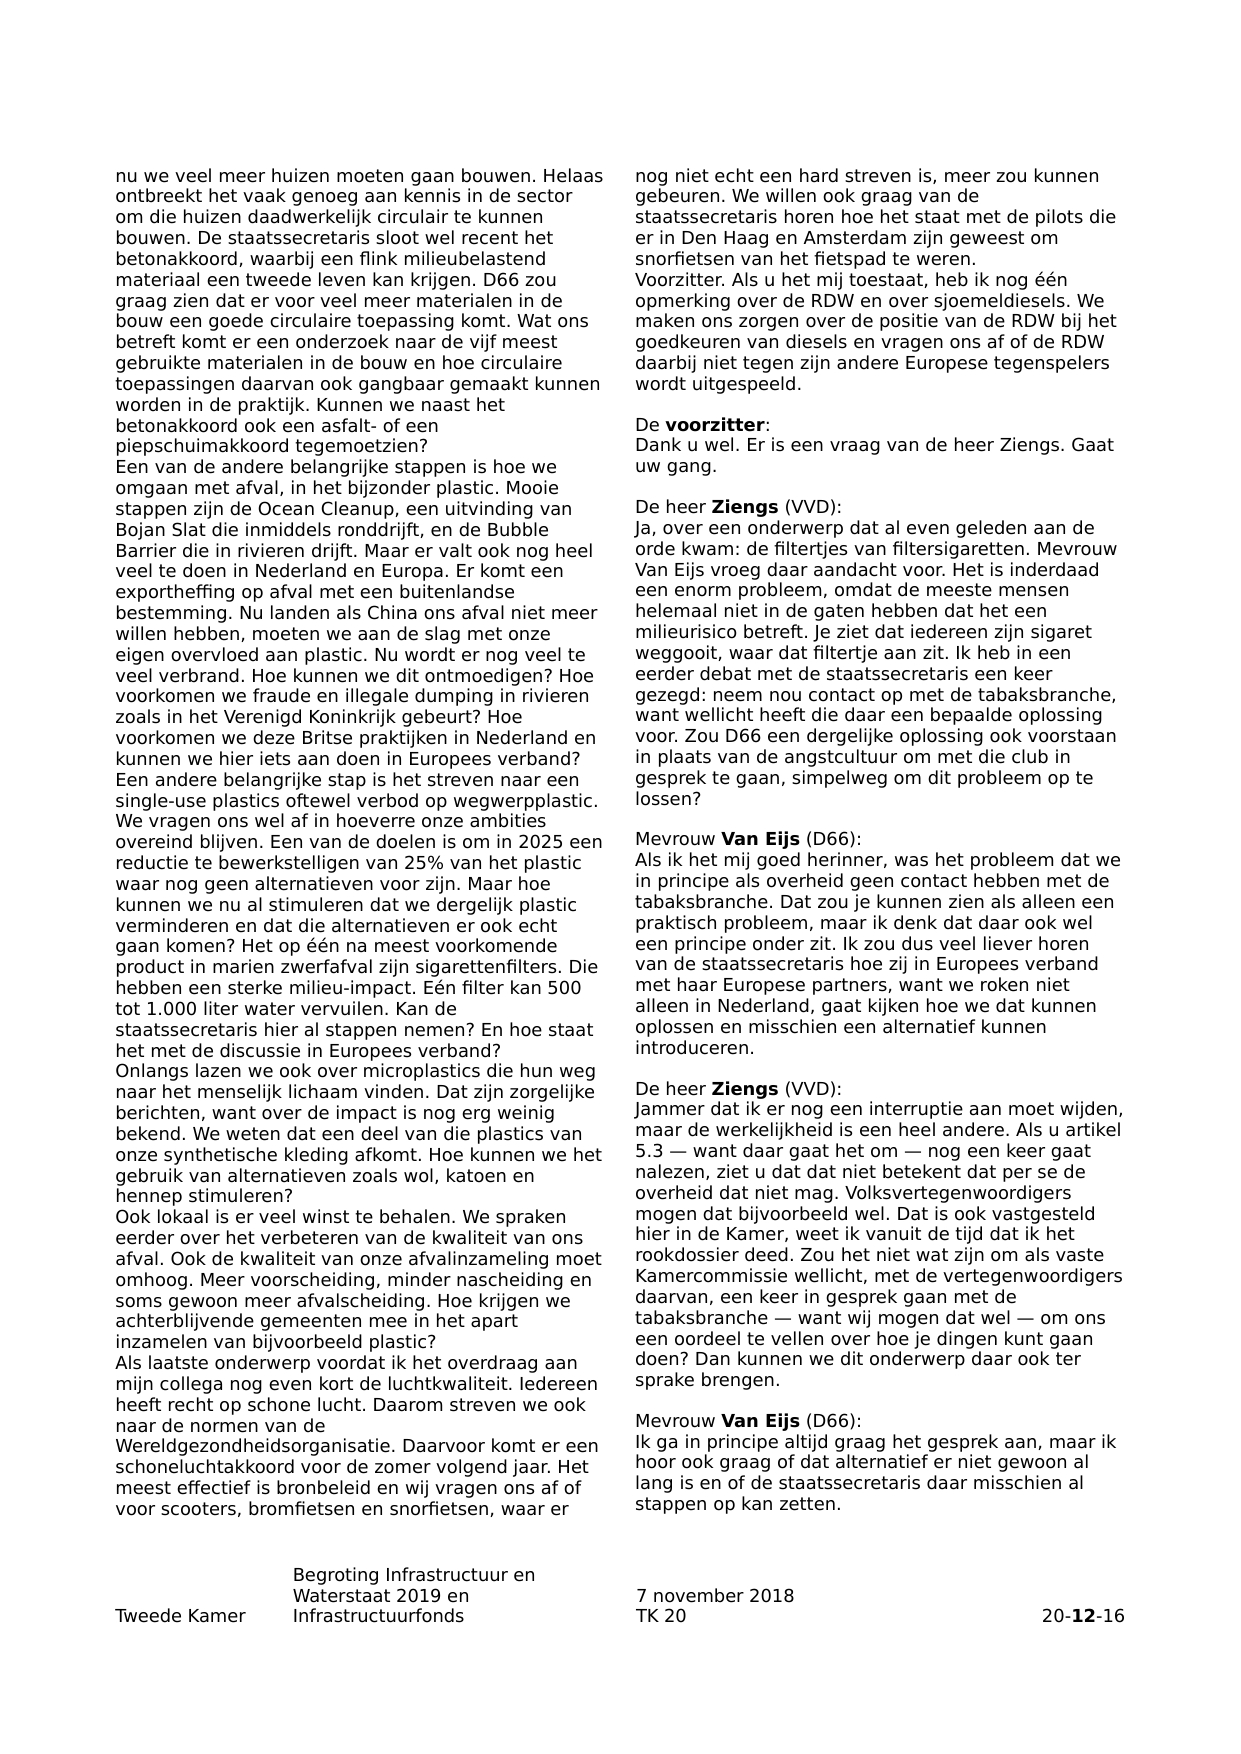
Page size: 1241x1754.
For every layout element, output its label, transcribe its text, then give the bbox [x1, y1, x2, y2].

text Als laatste onderwerp voordat ik het overdraag aan mijn collega nog even kort de luchtkwaliteit. Iedereen heeft recht op schone lucht. Daarom streven we ook naar de normen van de Wereldgezondheidsorganisatie. Daarvoor komt er een schoneluchtakkoord voor de zomer volgend jaar. Het meest effectief is bronbeleid en wij vragen ons af of voor scooters, bromfietsen en snorfietsen, waar er [115, 1353, 605, 1519]
text Voorzitter. Als u het mij toestaat, heb ik nog één opmerking over de RDW en over sjoemeldiesels. We maken ons zorgen over de positie van de RDW bij het goedkeuren van diesels en vragen ons af of de RDW daarbij niet tegen zijn andere Europese tegenspelers wordt uitgespeeld. [635, 269, 1125, 394]
text Jammer dat ik er nog een interruptie aan moet wijden, maar de werkelijkheid is een heel andere. Als u artikel 5.3 — want daar gaat het om — nog een keer gaat nalezen, ziet u dat dat niet betekent dat per se de overheid dat niet mag. Volksvertegenwoordigers mogen dat bijvoorbeeld wel. Dat is ook vastgesteld hier in de Kamer, weet ik vanuit de tijd dat ik het rookdossier deed. Zou het niet wat zijn om als vaste Kamercommissie wellicht, met de vertegenwoordigers daarvan, een keer in gesprek gaan met de tabaksbranche — want wij mogen dat wel — om ons een oordeel te vellen over hoe je dingen kunt gaan doen? Dan kunnen we dit onderwerp daar ook ter sprake brengen. [635, 1099, 1125, 1391]
text Ja, over een onderwerp dat al even geleden aan de orde kwam: de filtertjes van filtersigaretten. Mevrouw Van Eijs vroeg daar aandacht voor. Het is inderdaad een enorm probleem, omdat de meeste mensen helemaal niet in de gaten hebben dat het een milieurisico betreft. Je ziet dat iedereen zijn sigaret weggooit, waar dat filtertje aan zit. Ik heb in een eerder debat met de staatssecretaris een keer gezegd: neem nou contact op met de tabaksbranche, want wellicht heeft die daar een bepaalde oplossing voor. Zou D66 een dergelijke oplossing ook voorstaan in plaats van de angstcultuur om met die club in gesprek te gaan, simpelweg om dit probleem op te lossen? [635, 518, 1125, 809]
text Dank u wel. Er is een vraag van de heer Ziengs. Gaat uw gang. [635, 435, 1125, 477]
text Als ik het mij goed herinner, was het probleem dat we in principe als overheid geen contact hebben met de tabaksbranche. Dat zou je kunnen zien als alleen een praktisch probleem, maar ik denk dat daar ook wel een principe onder zit. Ik zou dus veel liever horen van de staatssecretaris hoe zij in Europees verband met haar Europese partners, want we roken niet alleen in Nederland, gaat kijken hoe we dat kunnen oplossen en misschien een alternatief kunnen introduceren. [635, 850, 1125, 1058]
text Ook lokaal is er veel winst te behalen. We spraken eerder over het verbeteren van de kwaliteit van ons afval. Ook de kwaliteit van onze afvalinzameling moet omhoog. Meer voorscheiding, minder nascheiding en soms gewoon meer afvalscheiding. Hoe krijgen we achterblijvende gemeenten mee in het apart inzamelen van bijvoorbeeld plastic? [115, 1207, 605, 1353]
text Mevrouw Van Eijs (D66): [635, 1411, 1125, 1431]
text Ik ga in principe altijd graag het gesprek aan, maar ik hoor ook graag of dat alternatief er niet gewoon al lang is en of de staatssecretaris daar misschien al stappen op kan zetten. [635, 1431, 1125, 1515]
text Mevrouw Van Eijs (D66): [635, 829, 1125, 850]
text De heer Ziengs (VVD): [635, 497, 1125, 518]
text nog niet echt een hard streven is, meer zou kunnen gebeuren. We willen ook graag van de staatssecretaris horen hoe het staat met de pilots die er in Den Haag en Amsterdam zijn geweest om snorfietsen van het fietspad te weren. [635, 165, 1125, 269]
text De heer Ziengs (VVD): [635, 1078, 1125, 1099]
text De voorzitter: [635, 414, 1125, 435]
text nu we veel meer huizen moeten gaan bouwen. Helaas ontbreekt het vaak genoeg aan kennis in de sector om die huizen daadwerkelijk circulair te kunnen bouwen. De staatssecretaris sloot wel recent het betonakkoord, waarbij een flink milieubelastend materiaal een tweede leven kan krijgen. D66 zou graag zien dat er voor veel meer materialen in de bouw een goede circulaire toepassing komt. Wat ons betreft komt er een onderzoek naar de vijf meest gebruikte materialen in de bouw en hoe circulaire toepassingen daarvan ook gangbaar gemaakt kunnen worden in de praktijk. Kunnen we naast het betonakkoord ook een asfalt- of een piepschuimakkoord tegemoetzien? [115, 165, 605, 457]
text Een andere belangrijke stap is het streven naar een single-use plastics oftewel verbod op wegwerpplastic. We vragen ons wel af in hoeverre onze ambities overeind blijven. Een van de doelen is om in 2025 een reductie te bewerkstelligen van 25% van het plastic waar nog geen alternatieven voor zijn. Maar hoe kunnen we nu al stimuleren dat we dergelijk plastic verminderen en dat die alternatieven er ook echt gaan komen? Het op één na meest voorkomende product in marien zwerfafval zijn sigarettenfilters. Die hebben een sterke milieu-impact. Eén filter kan 500 tot 1.000 liter water vervuilen. Kan de staatssecretaris hier al stappen nemen? En hoe staat het met de discussie in Europees verband? [115, 769, 605, 1061]
text Een van de andere belangrijke stappen is hoe we omgaan met afval, in het bijzonder plastic. Mooie stappen zijn de Ocean Cleanup, een uitvinding van Bojan Slat die inmiddels ronddrijft, en de Bubble Barrier die in rivieren drijft. Maar er valt ook nog heel veel te doen in Nederland en Europa. Er komt een exportheffing op afval met een buitenlandse bestemming. Nu landen als China ons afval niet meer willen hebben, moeten we aan de slag met onze eigen overvloed aan plastic. Nu wordt er nog veel te veel verbrand. Hoe kunnen we dit ontmoedigen? Hoe voorkomen we fraude en illegale dumping in rivieren zoals in het Verenigd Koninkrijk gebeurt? Hoe voorkomen we deze Britse praktijken in Nederland en kunnen we hier iets aan doen in Europees verband? [115, 457, 605, 769]
text Onlangs lazen we ook over microplastics die hun weg naar het menselijk lichaam vinden. Dat zijn zorgelijke berichten, want over de impact is nog erg weinig bekend. We weten dat een deel van die plastics van onze synthetische kleding afkomt. Hoe kunnen we het gebruik van alternatieven zoals wol, katoen en hennep stimuleren? [115, 1061, 605, 1207]
